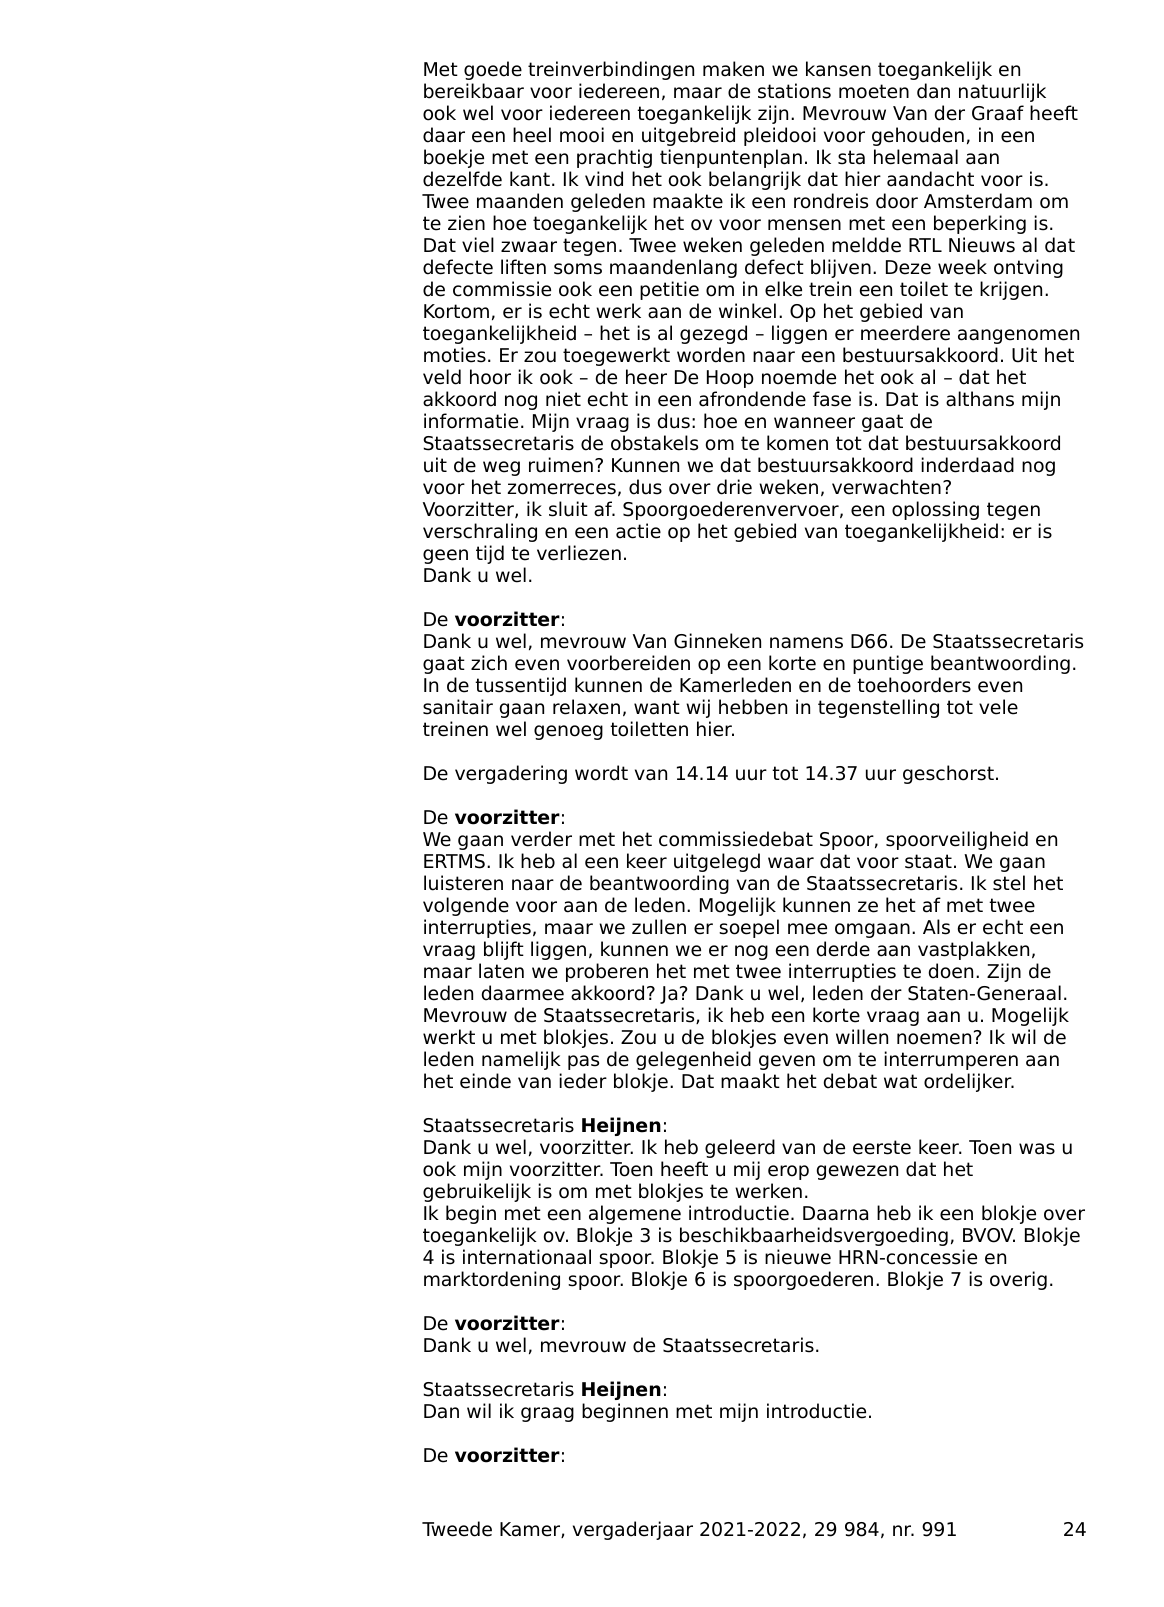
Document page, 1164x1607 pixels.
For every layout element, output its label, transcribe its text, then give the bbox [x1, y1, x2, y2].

text Dank u wel, mevrouw de Staatssecretaris. [422, 1335, 1087, 1357]
text De voorzitter: [422, 1313, 1087, 1335]
text Dank u wel. [422, 564, 1087, 587]
text Staatssecretaris Heijnen: [422, 1379, 1087, 1401]
text Dan wil ik graag beginnen met mijn introductie. [422, 1401, 1087, 1423]
text Dank u wel, mevrouw Van Ginneken namens D66. De Staatssecretaris gaat zich even voorbereiden op een korte en puntige beantwoording. In de tussentijd kunnen de Kamerleden en de toehoorders even sanitair gaan relaxen, want wij hebben in tegenstelling tot vele treinen wel genoeg toiletten hier. [422, 631, 1087, 741]
text De voorzitter: [422, 609, 1087, 631]
text De voorzitter: [422, 807, 1087, 829]
text De voorzitter: [422, 1445, 1087, 1467]
text Staatssecretaris Heijnen: [422, 1115, 1087, 1137]
text Voorzitter, ik sluit af. Spoorgoederenvervoer, een oplossing tegen verschraling en een actie op het gebied van toegankelijkheid: er is geen tijd te verliezen. [422, 499, 1087, 564]
text De vergadering wordt van 14.14 uur tot 14.37 uur geschorst. [422, 763, 1087, 785]
text Met goede treinverbindingen maken we kansen toegankelijk en bereikbaar voor iedereen, maar de stations moeten dan natuurlijk ook wel voor iedereen toegankelijk zijn. Mevrouw Van der Graaf heeft daar een heel mooi en uitgebreid pleidooi voor gehouden, in een boekje met een prachtig tienpuntenplan. Ik sta helemaal aan dezelfde kant. Ik vind het ook belangrijk dat hier aandacht voor is. Twee maanden geleden maakte ik een rondreis door Amsterdam om te zien hoe toegankelijk het ov voor mensen met een beperking is. Dat viel zwaar tegen. Twee weken geleden meldde RTL Nieuws al dat defecte liften soms maandenlang defect blijven. Deze week ontving de commissie ook een petitie om in elke trein een toilet te krijgen. Kortom, er is echt werk aan de winkel. Op het gebied van toegankelijkheid – het is al gezegd – liggen er meerdere aangenomen moties. Er zou toegewerkt worden naar een bestuursakkoord. Uit het veld hoor ik ook – de heer De Hoop noemde het ook al – dat het akkoord nog niet echt in een afrondende fase is. Dat is althans mijn informatie. Mijn vraag is dus: hoe en wanneer gaat de Staatssecretaris de obstakels om te komen tot dat bestuursakkoord uit de weg ruimen? Kunnen we dat bestuursakkoord inderdaad nog voor het zomerreces, dus over drie weken, verwachten? [422, 59, 1087, 499]
text We gaan verder met het commissiedebat Spoor, spoorveiligheid en ERTMS. Ik heb al een keer uitgelegd waar dat voor staat. We gaan luisteren naar de beantwoording van de Staatssecretaris. Ik stel het volgende voor aan de leden. Mogelijk kunnen ze het af met twee interrupties, maar we zullen er soepel mee omgaan. Als er echt een vraag blijft liggen, kunnen we er nog een derde aan vastplakken, maar laten we proberen het met twee interrupties te doen. Zijn de leden daarmee akkoord? Ja? Dank u wel, leden der Staten-Generaal. [422, 829, 1087, 1005]
text Ik begin met een algemene introductie. Daarna heb ik een blokje over toegankelijk ov. Blokje 3 is beschikbaarheidsvergoeding, BVOV. Blokje 4 is internationaal spoor. Blokje 5 is nieuwe HRN-concessie en marktordening spoor. Blokje 6 is spoorgoederen. Blokje 7 is overig. [422, 1203, 1087, 1291]
text Mevrouw de Staatssecretaris, ik heb een korte vraag aan u. Mogelijk werkt u met blokjes. Zou u de blokjes even willen noemen? Ik wil de leden namelijk pas de gelegenheid geven om te interrumperen aan het einde van ieder blokje. Dat maakt het debat wat ordelijker. [422, 1005, 1087, 1093]
text Dank u wel, voorzitter. Ik heb geleerd van de eerste keer. Toen was u ook mijn voorzitter. Toen heeft u mij erop gewezen dat het gebruikelijk is om met blokjes te werken. [422, 1137, 1087, 1203]
